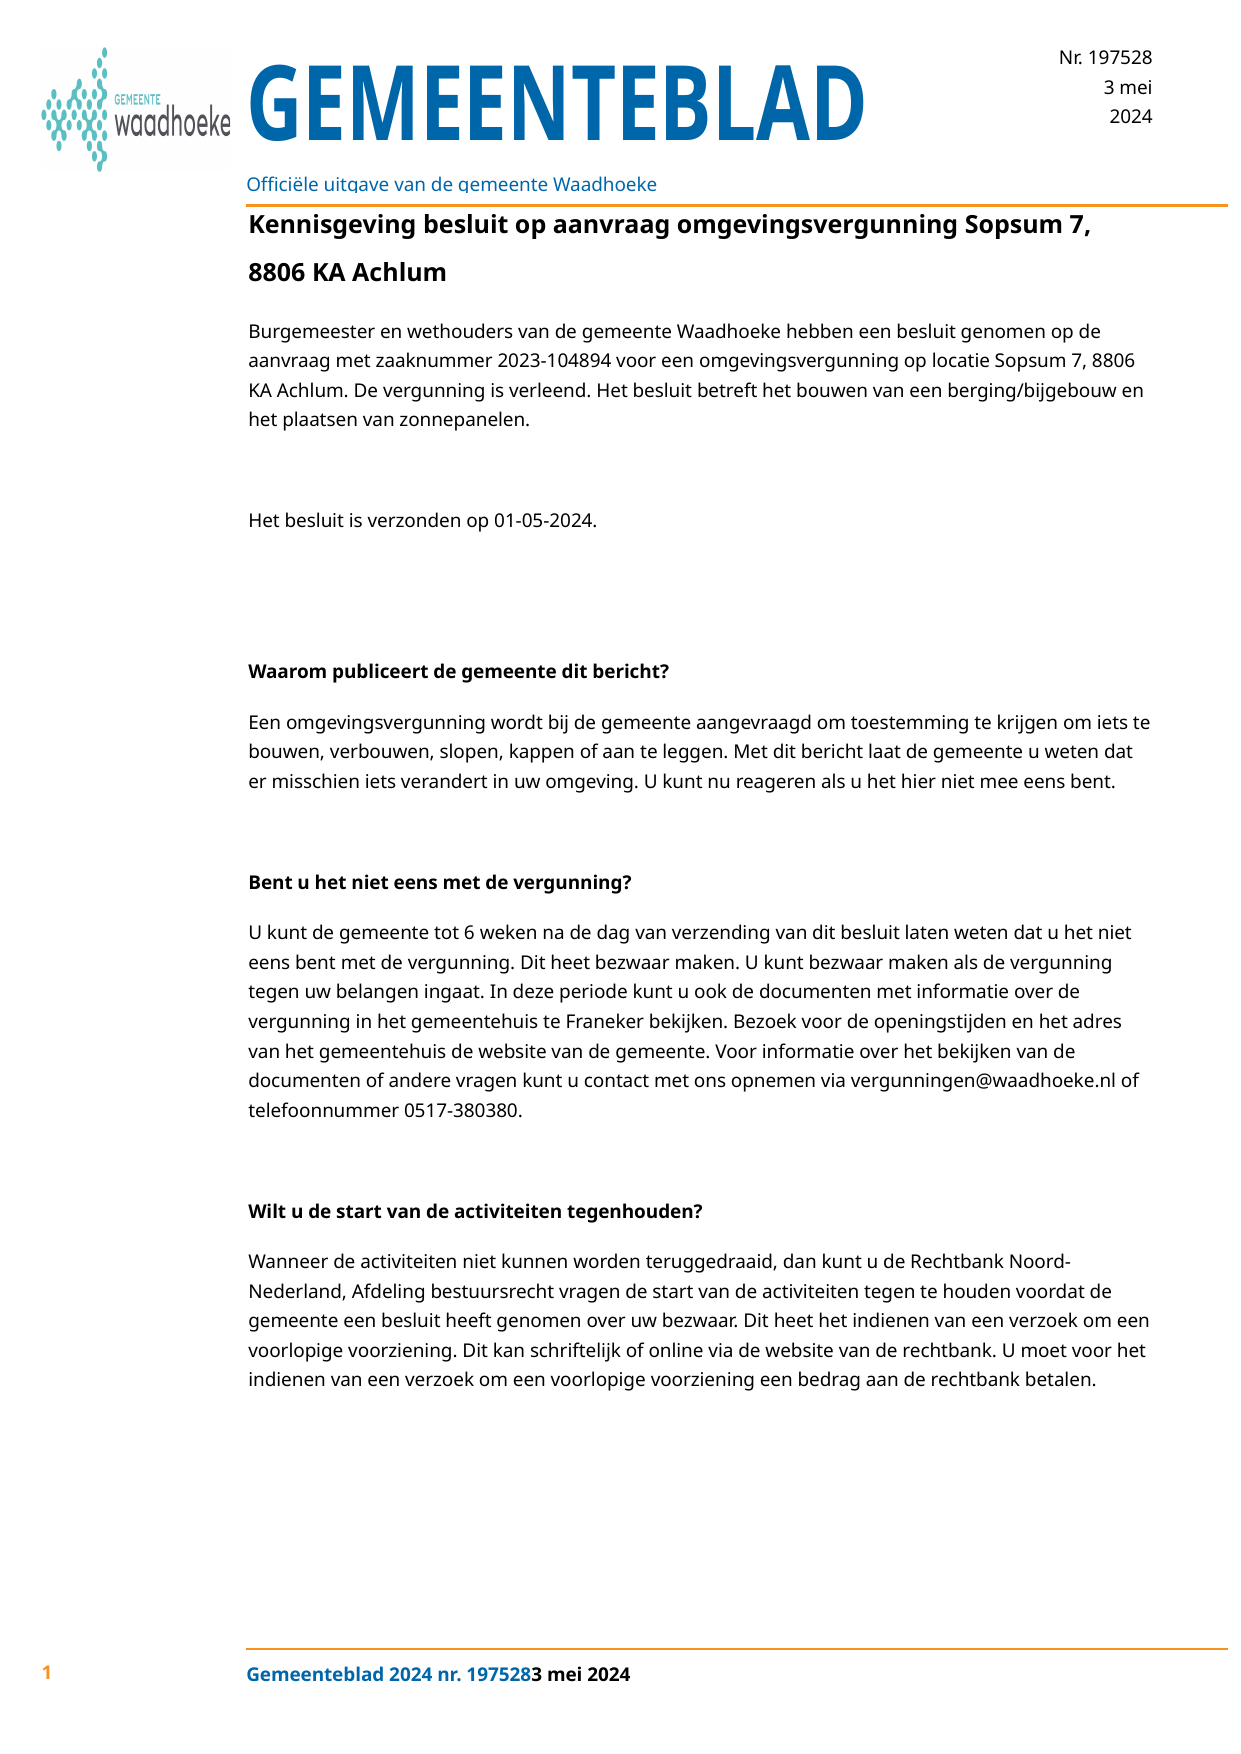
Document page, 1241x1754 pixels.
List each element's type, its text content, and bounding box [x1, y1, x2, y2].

text Wilt u de start van de activiteiten tegenhouden? [248, 1198, 1152, 1224]
text U kunt de gemeente tot 6 weken na de dag van verzending van dit besluit laten weten dat u het niet eens bent met de vergunning. Dit heet bezwaar maken. U kunt bezwaar maken als de vergunning tegen uw belangen ingaat. In deze periode kunt u ook de documenten met informatie over de vergunning in het gemeentehuis te Franeker bekijken. Bezoek voor de openingstijden en het adres van het gemeentehuis de website van de gemeente. Voor informatie over het bekijken van de documenten of andere vragen kunt u contact met ons opnemen via vergunningen@waadhoeke.nl of telefoonnummer 0517-380380. [248, 919, 1152, 1123]
text Kennisgeving besluit op aanvraag omgevingsvergunning Sopsum 7, 8806 KA Achlum [248, 207, 1152, 288]
text Een omgevingsvergunning wordt bij de gemeente aangevraagd om toestemming te krijgen om iets te bouwen, verbouwen, slopen, kappen of aan te leggen. Met dit bericht laat de gemeente u weten dat er misschien iets verandert in uw omgeving. U kunt nu reageren als u het hier niet mee eens bent. [248, 709, 1152, 794]
text Wanneer de activiteiten niet kunnen worden teruggedraaid, dan kunt u de Rechtbank Noord-Nederland, Afdeling bestuursrecht vragen de start van de activiteiten tegen te houden voordat de gemeente een besluit heeft genomen over uw bezwaar. Dit heet het indienen van een verzoek om een voorlopige voorziening. Dit kan schriftelijk of online via de website van de rechtbank. U moet voor het indienen van een verzoek om een voorlopige voorziening een bedrag aan de rechtbank betalen. [248, 1248, 1152, 1392]
text Waarom publiceert de gemeente dit bericht? [248, 659, 1152, 684]
text Het besluit is verzonden op 01-05-2024. [248, 507, 1152, 533]
text Bent u het niet eens met de vergunning? [248, 869, 1152, 895]
picture [41, 47, 231, 172]
text Burgemeester en wethouders van de gemeente Waadhoeke hebben een besluit genomen op de aanvraag met zaaknummer 2023-104894 voor een omgevingsvergunning op locatie Sopsum 7, 8806 KA Achlum. De vergunning is verleend. Het besluit betreft het bouwen van een berging/bijgebouw en het plaatsen van zonnepanelen. [248, 318, 1152, 432]
